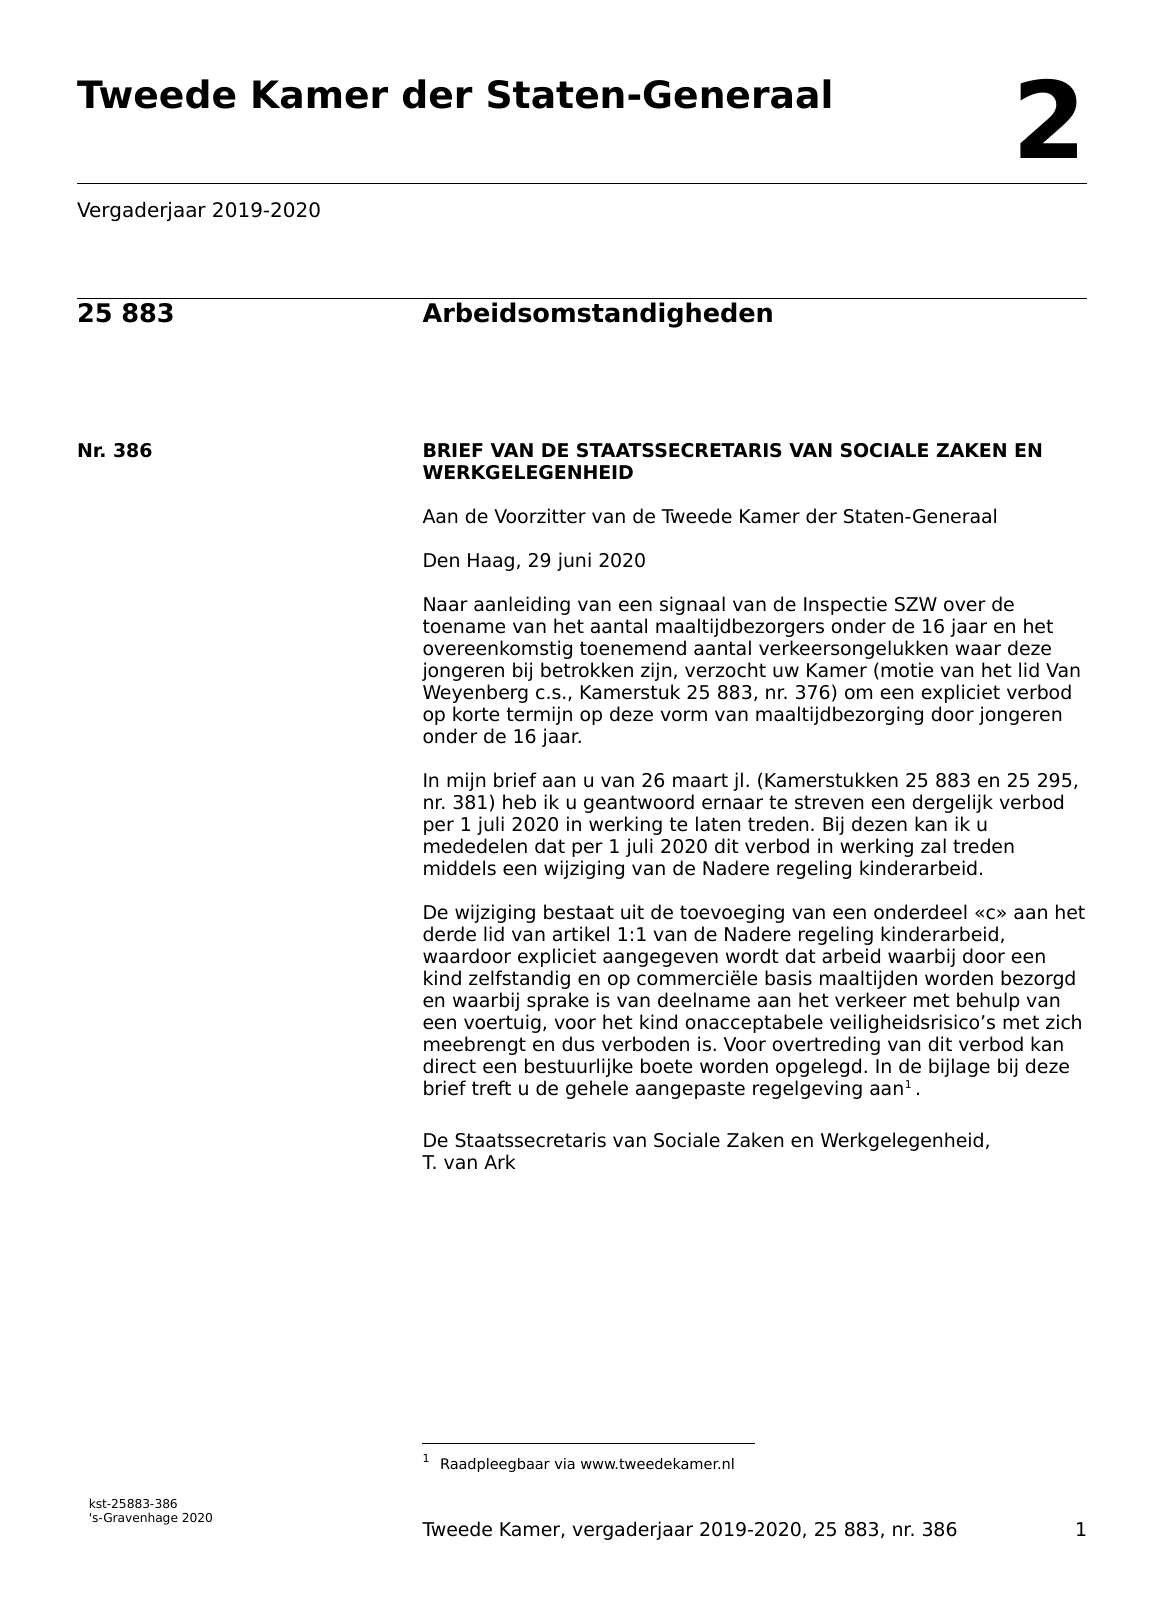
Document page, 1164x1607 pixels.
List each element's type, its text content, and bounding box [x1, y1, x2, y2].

text 's-Gravenhage 2020 [88, 1511, 323, 1525]
text De Staatssecretaris van Sociale Zaken en Werkgelegenheid, T. van Ark [422, 1130, 1087, 1174]
table_header Tweede Kamer der Staten-Generaal [77, 59, 886, 183]
text Den Haag, 29 juni 2020 [422, 550, 1087, 572]
text kst-25883-386 [88, 1497, 323, 1511]
text Raadpleegbaar via www.tweedekamer.nl [422, 1452, 1087, 1474]
table_cell Vergaderjaar 2019-2020 [77, 184, 1087, 298]
text De wijziging bestaat uit de toevoeging van een onderdeel «c» aan het derde lid van artikel 1:1 van de Nadere regeling kinderarbeid, waardoor expliciet aangegeven wordt dat arbeid waarbij door een kind zelfstandig en op commerciële basis maaltijden worden bezorgd en waarbij sprake is van deelname aan het verkeer met behulp van een voertuig, voor het kind onacceptabele veiligheidsrisico’s met zich meebrengt en dus verboden is. Voor overtreding van dit verbod kan direct een bestuurlijke boete worden opgelegd. In de bijlage bij deze brief treft u de gehele aangepaste regelgeving aan. [422, 902, 1087, 1100]
subtitle Nr. 386 BRIEF VAN DE STAATSSECRETARIS VAN SOCIALE ZAKEN EN WERKGELEGENHEID [77, 440, 1087, 484]
text Aan de Voorzitter van de Tweede Kamer der Staten-Generaal [422, 506, 1087, 528]
text Naar aanleiding van een signaal van de Inspectie SZW over de toename van het aantal maaltijdbezorgers onder de 16 jaar en het overeenkomstig toenemend aantal verkeersongelukken waar deze jongeren bij betrokken zijn, verzocht uw Kamer (motie van het lid Van Weyenberg c.s., Kamerstuk 25 883, nr. 376) om een expliciet verbod op korte termijn op deze vorm van maaltijdbezorging door jongeren onder de 16 jaar. [422, 594, 1087, 748]
subtitle 25 883 Arbeidsomstandigheden [77, 299, 1087, 329]
text In mijn brief aan u van 26 maart jl. (Kamerstukken 25 883 en 25 295, nr. 381) heb ik u geantwoord ernaar te streven een dergelijk verbod per 1 juli 2020 in werking te laten treden. Bij dezen kan ik u mededelen dat per 1 juli 2020 dit verbod in werking zal treden middels een wijziging van de Nadere regeling kinderarbeid. [422, 770, 1087, 880]
table_header 2 [886, 59, 1087, 183]
